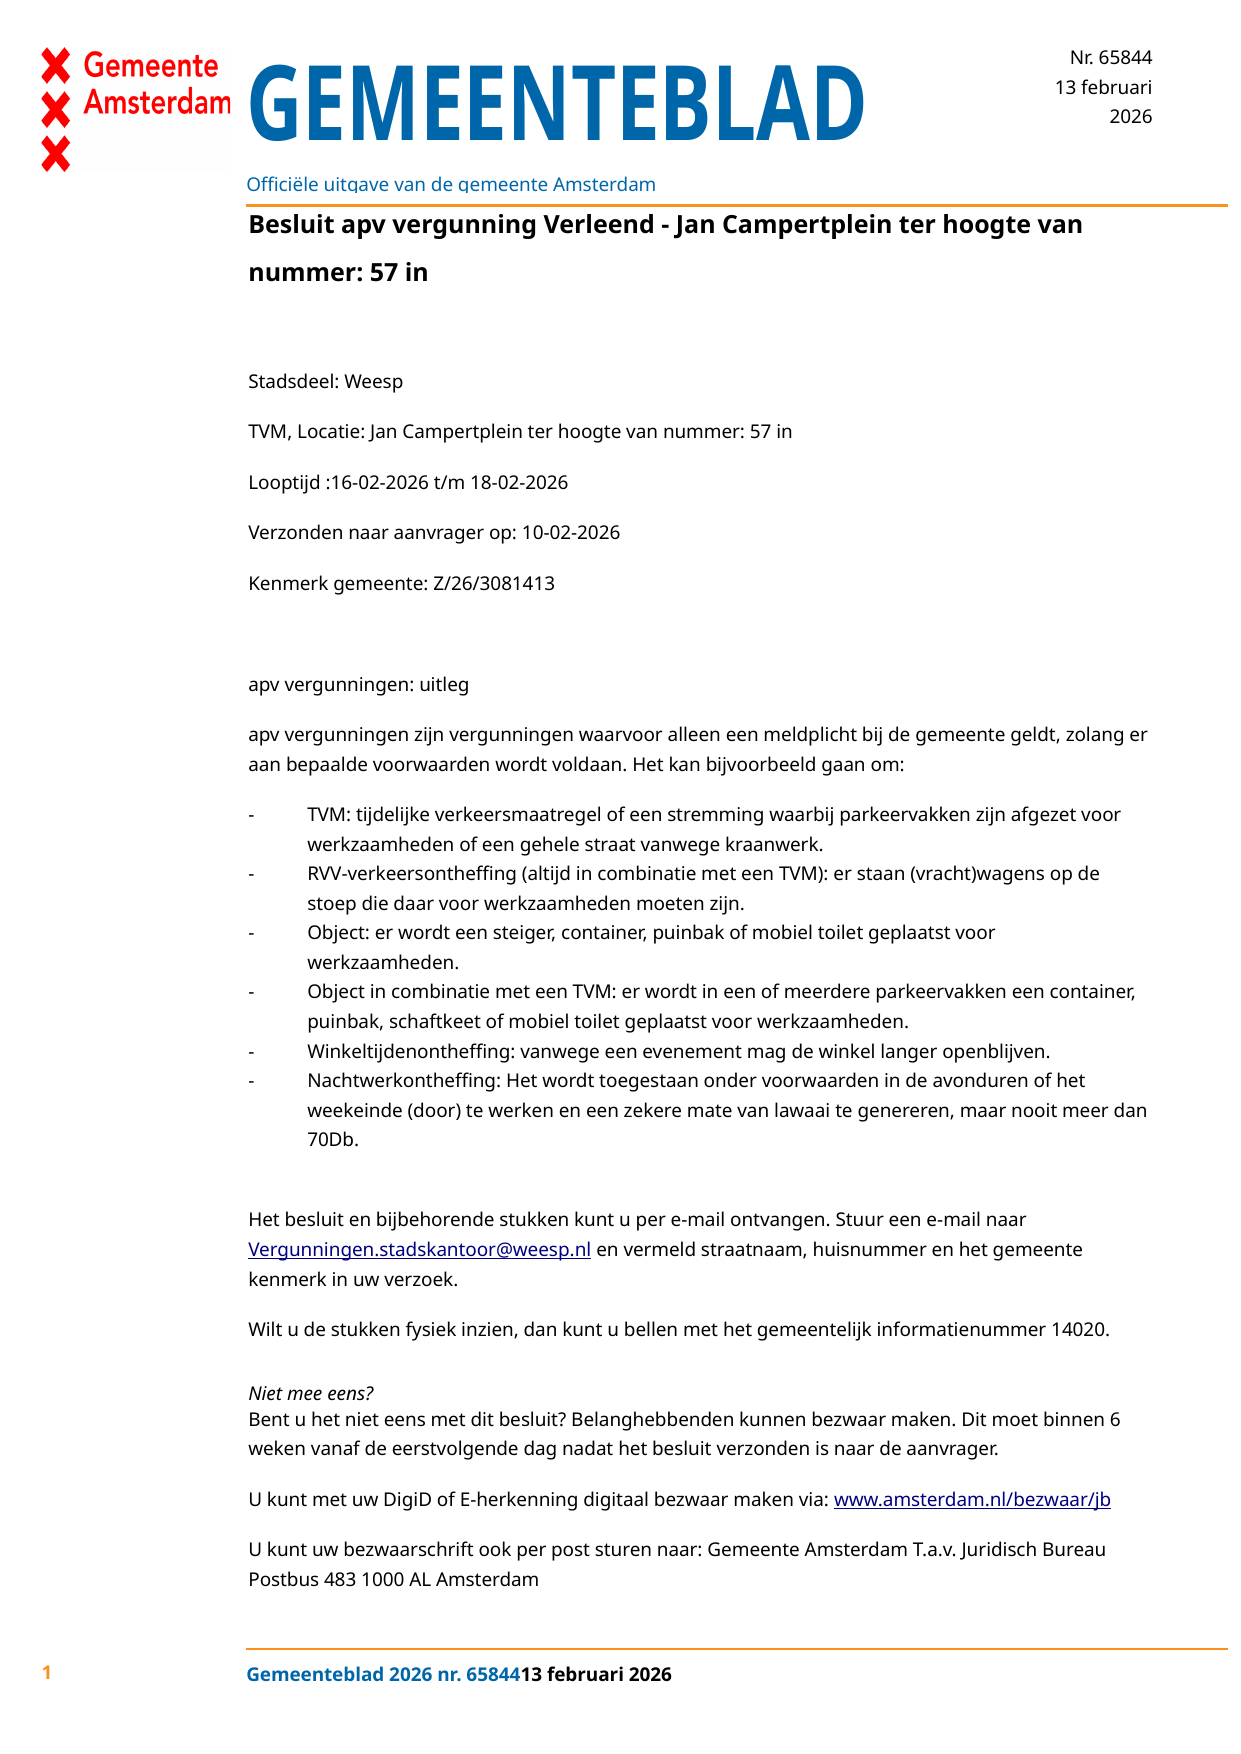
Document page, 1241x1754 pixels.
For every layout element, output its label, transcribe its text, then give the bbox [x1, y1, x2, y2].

list Winkeltijdenontheffing: vanwege een evenement mag de winkel langer openblijven. [248, 1038, 1152, 1064]
text Niet mee eens? [248, 1380, 1152, 1406]
text Stadsdeel: Weesp [248, 368, 1152, 394]
text apv vergunningen zijn vergunningen waarvoor alleen een meldplicht bij de gemeente geldt, zolang er aan bepaalde voorwaarden wordt voldaan. Het kan bijvoorbeeld gaan om: [248, 721, 1152, 777]
text apv vergunningen: uitleg [248, 671, 1152, 697]
text U kunt uw bezwaarschrift ook per post sturen naar: Gemeente Amsterdam T.a.v. Juridisch Bureau Postbus 483 1000 AL Amsterdam [248, 1536, 1152, 1592]
list Object in combinatie met een TVM: er wordt in een of meerdere parkeervakken een container, puinbak, schaftkeet of mobiel toilet geplaatst voor werkzaamheden. [248, 979, 1152, 1034]
list TVM: tijdelijke verkeersmaatregel of een stremming waarbij parkeervakken zijn afgezet voor werkzaamheden of een gehele straat vanwege kraanwerk. [248, 801, 1152, 857]
text U kunt met uw DigiD of E-herkenning digitaal bezwaar maken via: www.amsterdam.nl/bezwaar/jb [248, 1486, 1152, 1512]
list Nachtwerkontheffing: Het wordt toegestaan onder voorwaarden in de avonduren of het weekeinde (door) te werken en een zekere mate van lawaai te genereren, maar nooit meer dan 70Db. [248, 1067, 1152, 1152]
text Wilt u de stukken fysiek inzien, dan kunt u bellen met het gemeentelijk informatienummer 14020. [248, 1316, 1152, 1342]
list RVV-verkeersontheffing (altijd in combinatie met een TVM): er staan (vracht)wagens op de stoep die daar voor werkzaamheden moeten zijn. [248, 860, 1152, 916]
list Object: er wordt een steiger, container, puinbak of mobiel toilet geplaatst voor werkzaamheden. [248, 919, 1152, 975]
text Besluit apv vergunning Verleend - Jan Campertplein ter hoogte van nummer: 57 in [248, 207, 1152, 288]
text TVM, Locatie: Jan Campertplein ter hoogte van nummer: 57 in [248, 419, 1152, 444]
text Verzonden naar aanvrager op: 10-02-2026 [248, 519, 1152, 545]
text Het besluit en bijbehorende stukken kunt u per e-mail ontvangen. Stuur een e-mail naar Vergunningen.stadskantoor@weesp.nl en vermeld straatnaam, huisnummer en het gemeente kenmerk in uw verzoek. [248, 1207, 1152, 1292]
text Kenmerk gemeente: Z/26/3081413 [248, 570, 1152, 596]
text Bent u het niet eens met dit besluit? Belanghebbenden kunnen bezwaar maken. Dit moet binnen 6 weken vanaf de eerstvolgende dag nadat het besluit verzonden is naar de aanvrager. [248, 1406, 1152, 1461]
picture [41, 47, 231, 172]
text Looptijd :16-02-2026 t/m 18-02-2026 [248, 469, 1152, 495]
